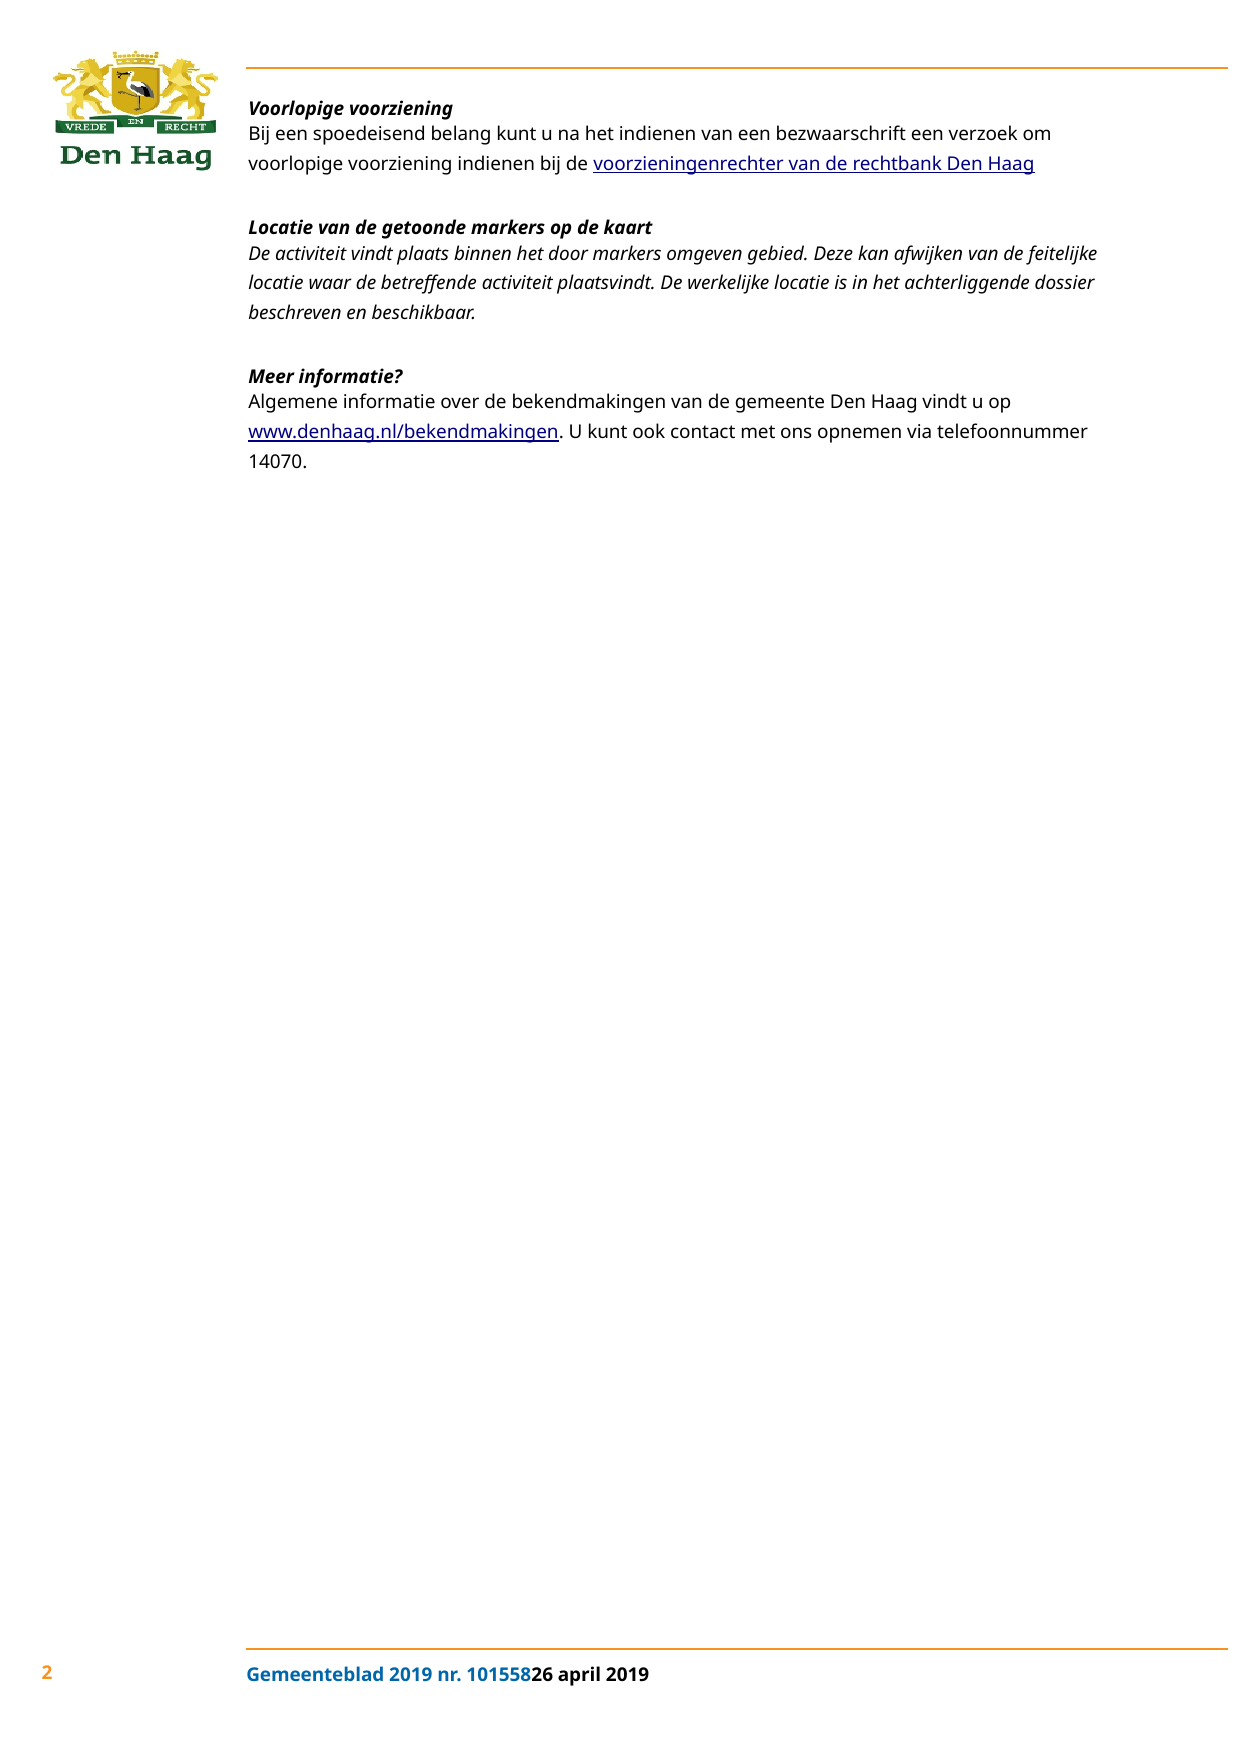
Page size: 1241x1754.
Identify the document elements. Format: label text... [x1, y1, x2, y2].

text De activiteit vindt plaats binnen het door markers omgeven gebied. Deze kan afwijken van de feitelijke locatie waar de betreffende activiteit plaatsvindt. De werkelijke locatie is in het achterliggende dossier beschreven en beschikbaar. [248, 240, 1152, 325]
text Locatie van de getoonde markers op de kaart [248, 214, 1152, 240]
text Meer informatie? [248, 363, 1152, 389]
picture [41, 47, 231, 172]
text Bij een spoedeisend belang kunt u na het indienen van een bezwaarschrift een verzoek om voorlopige voorziening indienen bij de voorzieningenrechter van de rechtbank Den Haag [248, 121, 1152, 176]
text Voorlopige voorziening [248, 95, 1152, 121]
text Algemene informatie over de bekendmakingen van de gemeente Den Haag vindt u op www.denhaag.nl/bekendmakingen. U kunt ook contact met ons opnemen via telefoonnummer 14070. [248, 389, 1152, 473]
